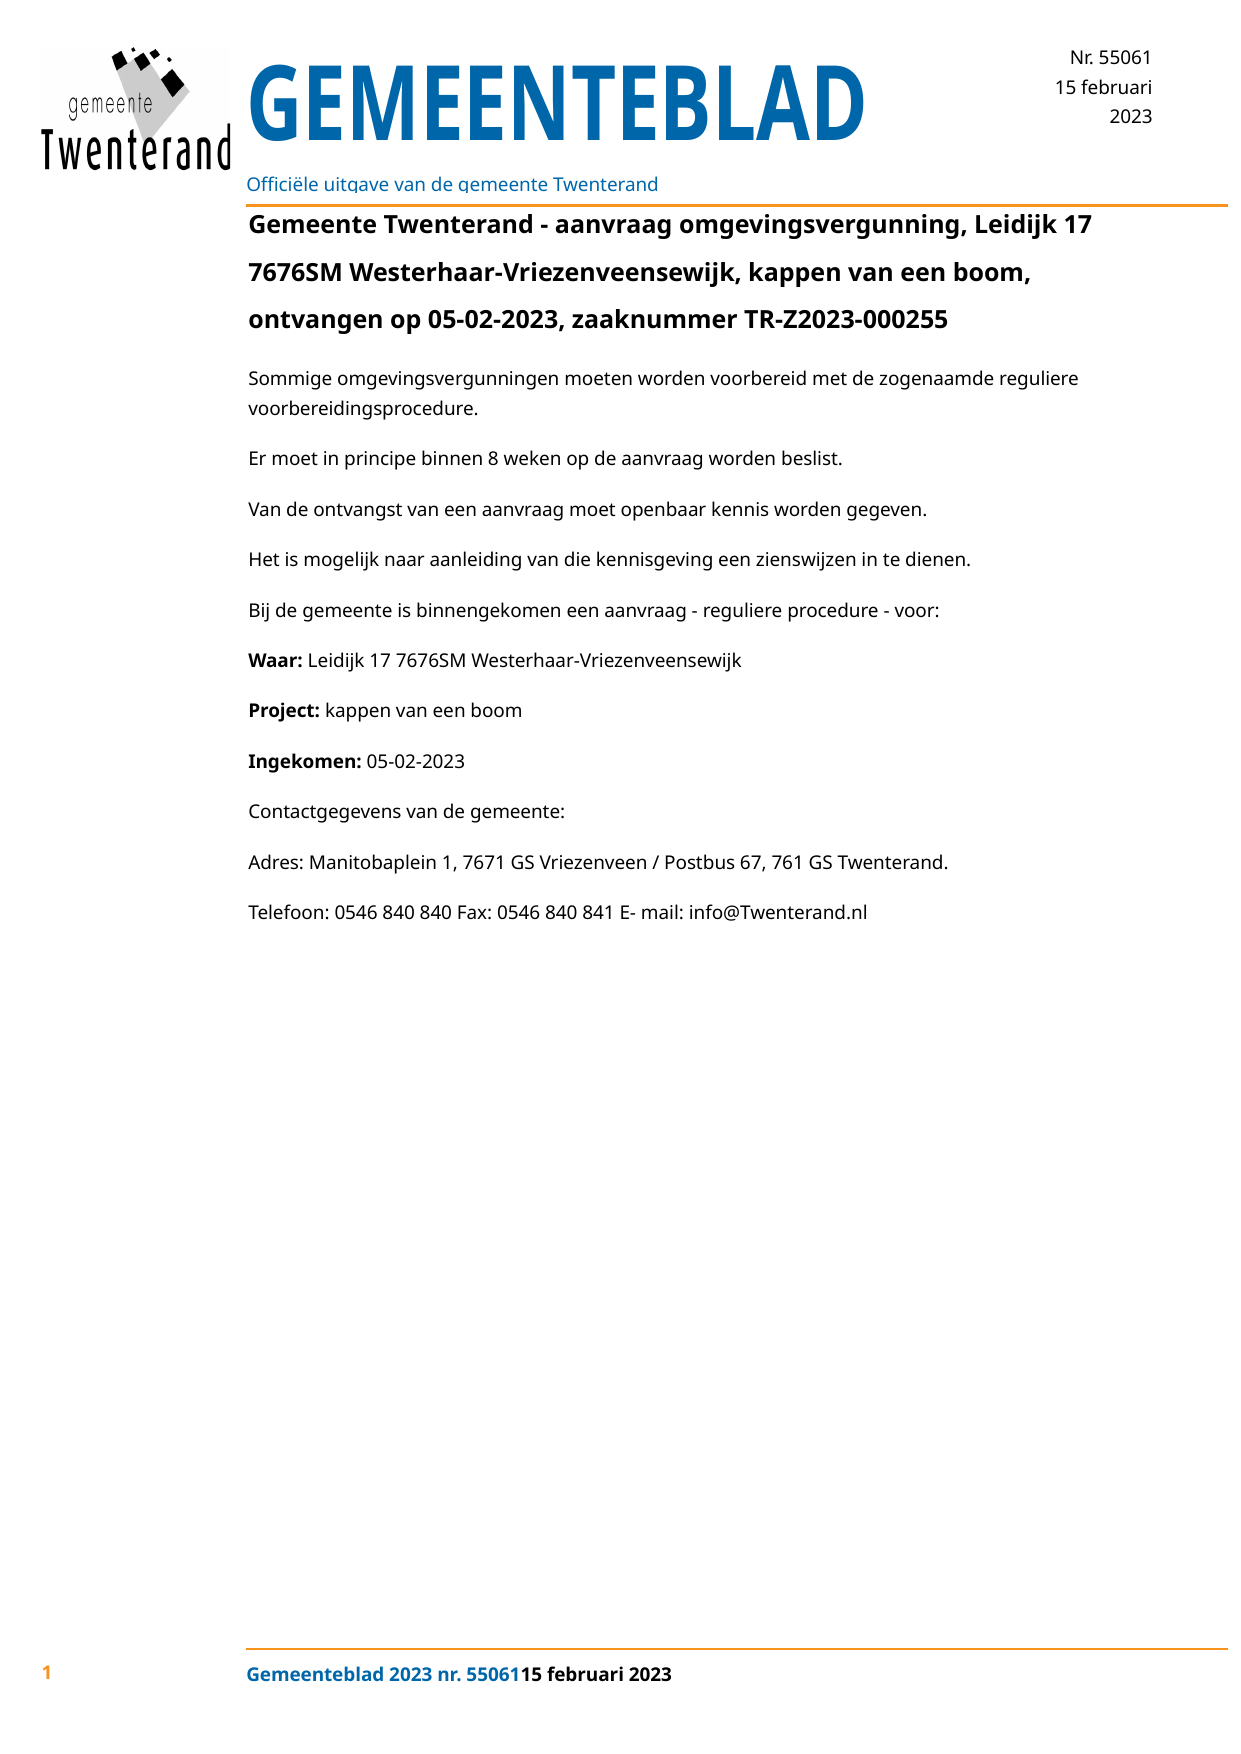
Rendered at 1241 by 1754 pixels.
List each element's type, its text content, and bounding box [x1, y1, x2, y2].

text Gemeente Twenterand - aanvraag omgevingsvergunning, Leidijk 17 7676SM Westerhaar-Vriezenveensewijk, kappen van een boom, ontvangen op 05-02-2023, zaaknummer TR-Z2023-000255 [248, 207, 1152, 336]
text Telefoon: 0546 840 840 Fax: 0546 840 841 E- mail: info@Twenterand.nl [248, 899, 1152, 925]
text Project: kappen van een boom [248, 698, 1152, 723]
picture [41, 47, 231, 172]
text Van de ontvangst van een aanvraag moet openbaar kennis worden gegeven. [248, 496, 1152, 522]
text Het is mogelijk naar aanleiding van die kennisgeving een zienswijzen in te dienen. [248, 546, 1152, 572]
text Sommige omgevingsvergunningen moeten worden voorbereid met de zogenaamde reguliere voorbereidingsprocedure. [248, 366, 1152, 421]
text Adres: Manitobaplein 1, 7671 GS Vriezenveen / Postbus 67, 761 GS Twenterand. [248, 849, 1152, 874]
text Waar: Leidijk 17 7676SM Westerhaar-Vriezenveensewijk [248, 647, 1152, 673]
text Er moet in principe binnen 8 weken op de aanvraag worden beslist. [248, 446, 1152, 471]
text Contactgegevens van de gemeente: [248, 798, 1152, 824]
text Ingekomen: 05-02-2023 [248, 748, 1152, 774]
text Bij de gemeente is binnengekomen een aanvraag - reguliere procedure - voor: [248, 597, 1152, 622]
